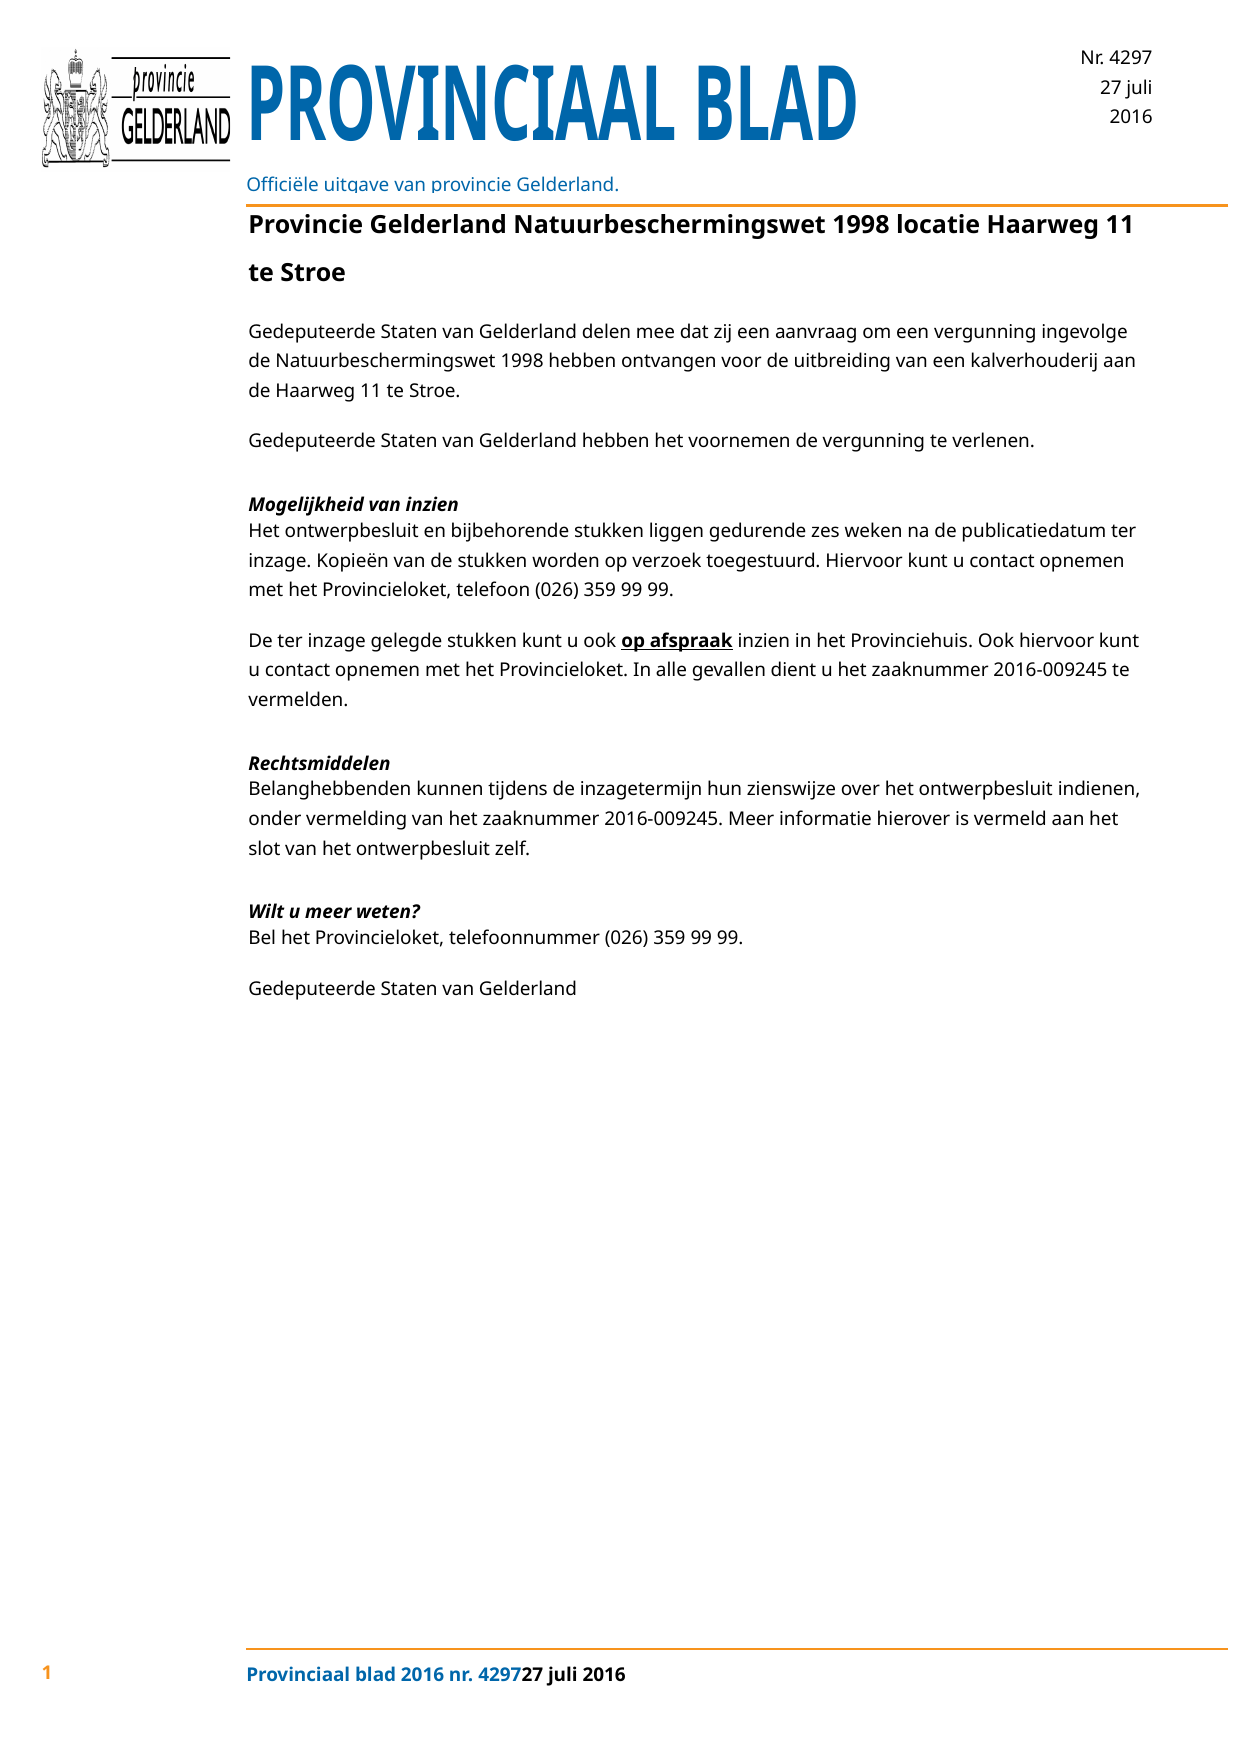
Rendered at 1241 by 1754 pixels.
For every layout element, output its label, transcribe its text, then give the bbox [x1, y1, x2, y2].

text Bel het Provincieloket, telefoonnummer (026) 359 99 99. [248, 924, 1152, 950]
text Wilt u meer weten? [248, 899, 1152, 924]
text Provincie Gelderland Natuurbeschermingswet 1998 locatie Haarweg 11 te Stroe [248, 207, 1152, 288]
picture [41, 47, 231, 172]
text Gedeputeerde Staten van Gelderland hebben het voornemen de vergunning te verlenen. [248, 427, 1152, 453]
text Gedeputeerde Staten van Gelderland [248, 975, 1152, 1001]
text Rechtsmiddelen [248, 750, 1152, 776]
text De ter inzage gelegde stukken kunt u ook op afspraak inzien in het Provinciehuis. Ook hiervoor kunt u contact opnemen met het Provincieloket. In alle gevallen dient u het zaaknummer 2016-009245 te vermelden. [248, 627, 1152, 712]
text Gedeputeerde Staten van Gelderland delen mee dat zij een aanvraag om een vergunning ingevolge de Natuurbeschermingswet 1998 hebben ontvangen voor de uitbreiding van een kalverhouderij aan de Haarweg 11 te Stroe. [248, 318, 1152, 403]
text Mogelijkheid van inzien [248, 491, 1152, 517]
text Het ontwerpbesluit en bijbehorende stukken liggen gedurende zes weken na de publicatiedatum ter inzage. Kopieën van de stukken worden op verzoek toegestuurd. Hiervoor kunt u contact opnemen met het Provincieloket, telefoon (026) 359 99 99. [248, 517, 1152, 602]
text Belanghebbenden kunnen tijdens de inzagetermijn hun zienswijze over het ontwerpbesluit indienen, onder vermelding van het zaaknummer 2016-009245. Meer informatie hierover is vermeld aan het slot van het ontwerpbesluit zelf. [248, 776, 1152, 861]
